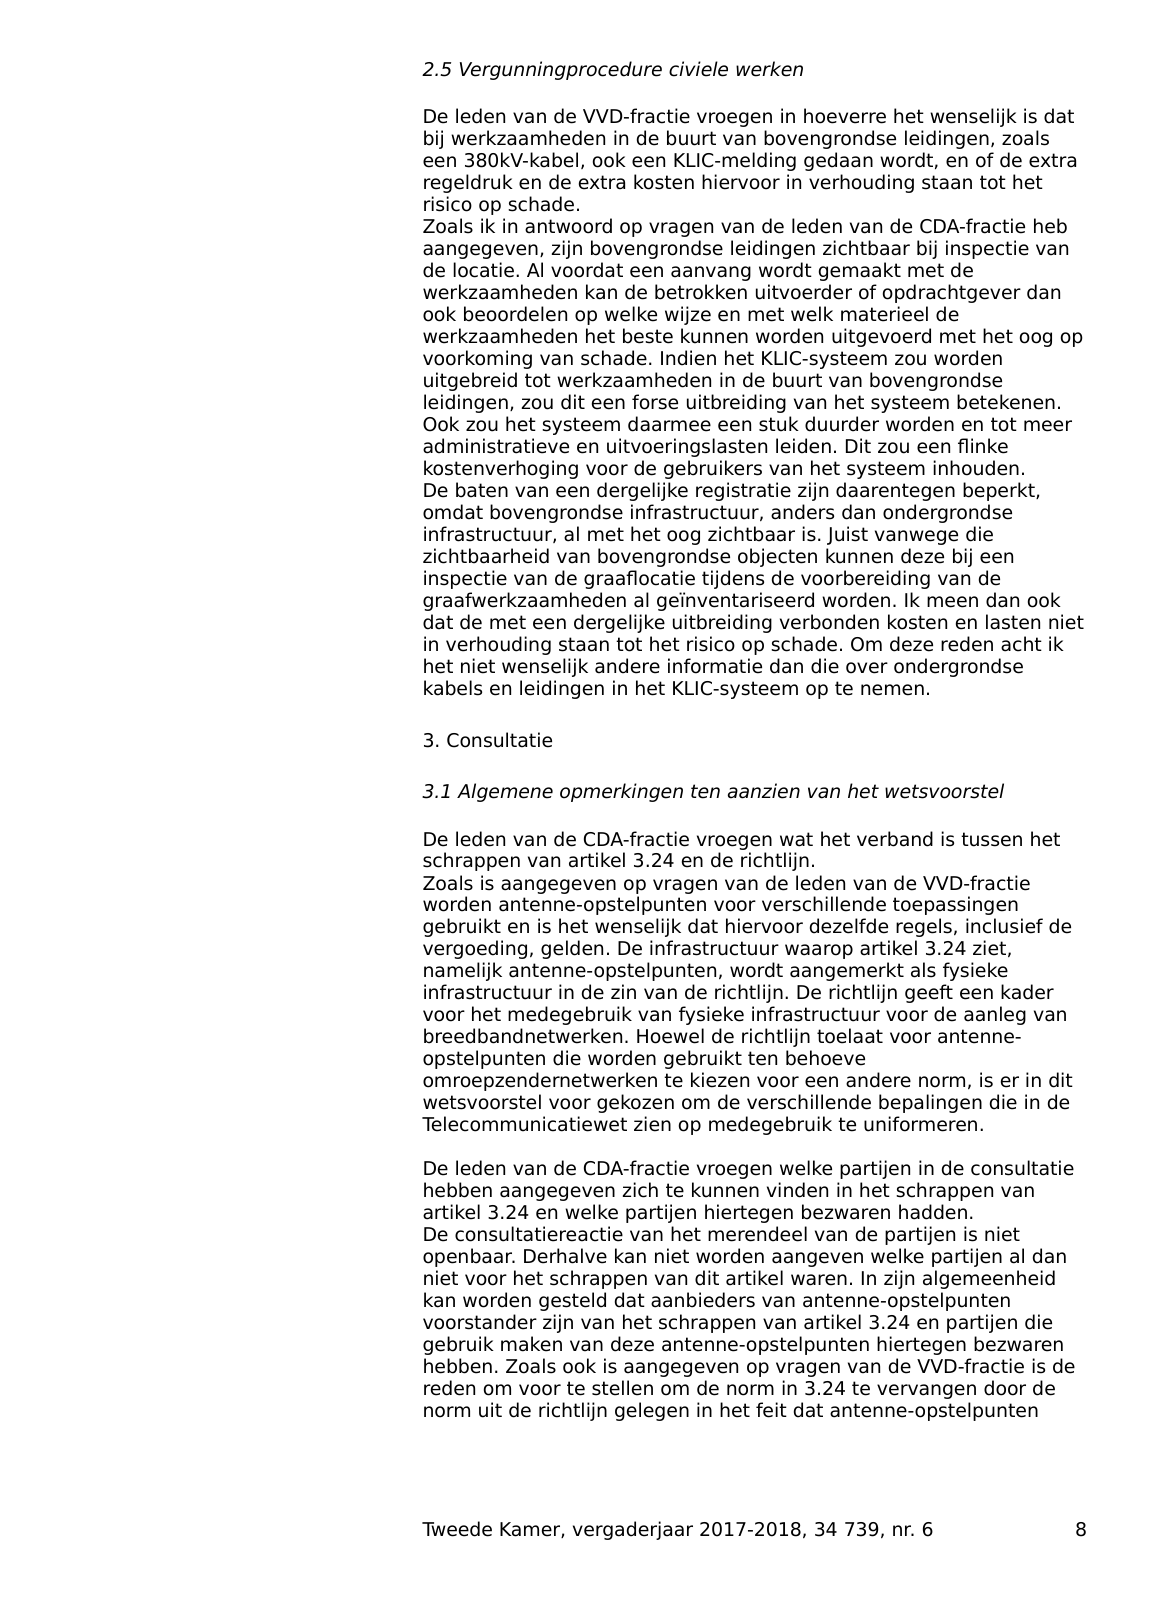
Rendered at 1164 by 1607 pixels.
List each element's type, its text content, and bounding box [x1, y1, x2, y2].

text De baten van een dergelijke registratie zijn daarentegen beperkt, omdat bovengrondse infrastructuur, anders dan ondergrondse infrastructuur, al met het oog zichtbaar is. Juist vanwege die zichtbaarheid van bovengrondse objecten kunnen deze bij een inspectie van de graaflocatie tijdens de voorbereiding van de graafwerkzaamheden al geïnventariseerd worden. Ik meen dan ook dat de met een dergelijke uitbreiding verbonden kosten en lasten niet in verhouding staan tot het risico op schade. Om deze reden acht ik het niet wenselijk andere informatie dan die over ondergrondse kabels en leidingen in het KLIC-systeem op te nemen. [422, 480, 1087, 699]
subtitle 2.5 Vergunningprocedure civiele werken [422, 59, 1087, 81]
text Zoals is aangegeven op vragen van de leden van de VVD-fractie worden antenne-opstelpunten voor verschillende toepassingen gebruikt en is het wenselijk dat hiervoor dezelfde regels, inclusief de vergoeding, gelden. De infrastructuur waarop artikel 3.24 ziet, namelijk antenne-opstelpunten, wordt aangemerkt als fysieke infrastructuur in de zin van de richtlijn. De richtlijn geeft een kader voor het medegebruik van fysieke infrastructuur voor de aanleg van breedbandnetwerken. Hoewel de richtlijn toelaat voor antenne-opstelpunten die worden gebruikt ten behoeve omroepzendernetwerken te kiezen voor een andere norm, is er in dit wetsvoorstel voor gekozen om de verschillende bepalingen die in de Telecommunicatiewet zien op medegebruik te uniformeren. [422, 872, 1087, 1136]
text De consultatiereactie van het merendeel van de partijen is niet openbaar. Derhalve kan niet worden aangeven welke partijen al dan niet voor het schrappen van dit artikel waren. In zijn algemeenheid kan worden gesteld dat aanbieders van antenne-opstelpunten voorstander zijn van het schrappen van artikel 3.24 en partijen die gebruik maken van deze antenne-opstelpunten hiertegen bezwaren hebben. Zoals ook is aangegeven op vragen van de VVD-fractie is de reden om voor te stellen om de norm in 3.24 te vervangen door de norm uit de richtlijn gelegen in het feit dat antenne-opstelpunten [422, 1224, 1087, 1422]
subtitle 3.1 Algemene opmerkingen ten aanzien van het wetsvoorstel [422, 781, 1087, 803]
text De leden van de CDA-fractie vroegen wat het verband is tussen het schrappen van artikel 3.24 en de richtlijn. [422, 828, 1087, 872]
text De leden van de VVD-fractie vroegen in hoeverre het wenselijk is dat bij werkzaamheden in de buurt van bovengrondse leidingen, zoals een 380kV-kabel, ook een KLIC-melding gedaan wordt, en of de extra regeldruk en de extra kosten hiervoor in verhouding staan tot het risico op schade. [422, 106, 1087, 216]
text De leden van de CDA-fractie vroegen welke partijen in de consultatie hebben aangegeven zich te kunnen vinden in het schrappen van artikel 3.24 en welke partijen hiertegen bezwaren hadden. [422, 1158, 1087, 1224]
subtitle 3. Consultatie [422, 729, 1087, 751]
text Zoals ik in antwoord op vragen van de leden van de CDA-fractie heb aangegeven, zijn bovengrondse leidingen zichtbaar bij inspectie van de locatie. Al voordat een aanvang wordt gemaakt met de werkzaamheden kan de betrokken uitvoerder of opdrachtgever dan ook beoordelen op welke wijze en met welk materieel de werkzaamheden het beste kunnen worden uitgevoerd met het oog op voorkoming van schade. Indien het KLIC-systeem zou worden uitgebreid tot werkzaamheden in de buurt van bovengrondse leidingen, zou dit een forse uitbreiding van het systeem betekenen. Ook zou het systeem daarmee een stuk duurder worden en tot meer administratieve en uitvoeringslasten leiden. Dit zou een flinke kostenverhoging voor de gebruikers van het systeem inhouden. [422, 216, 1087, 480]
